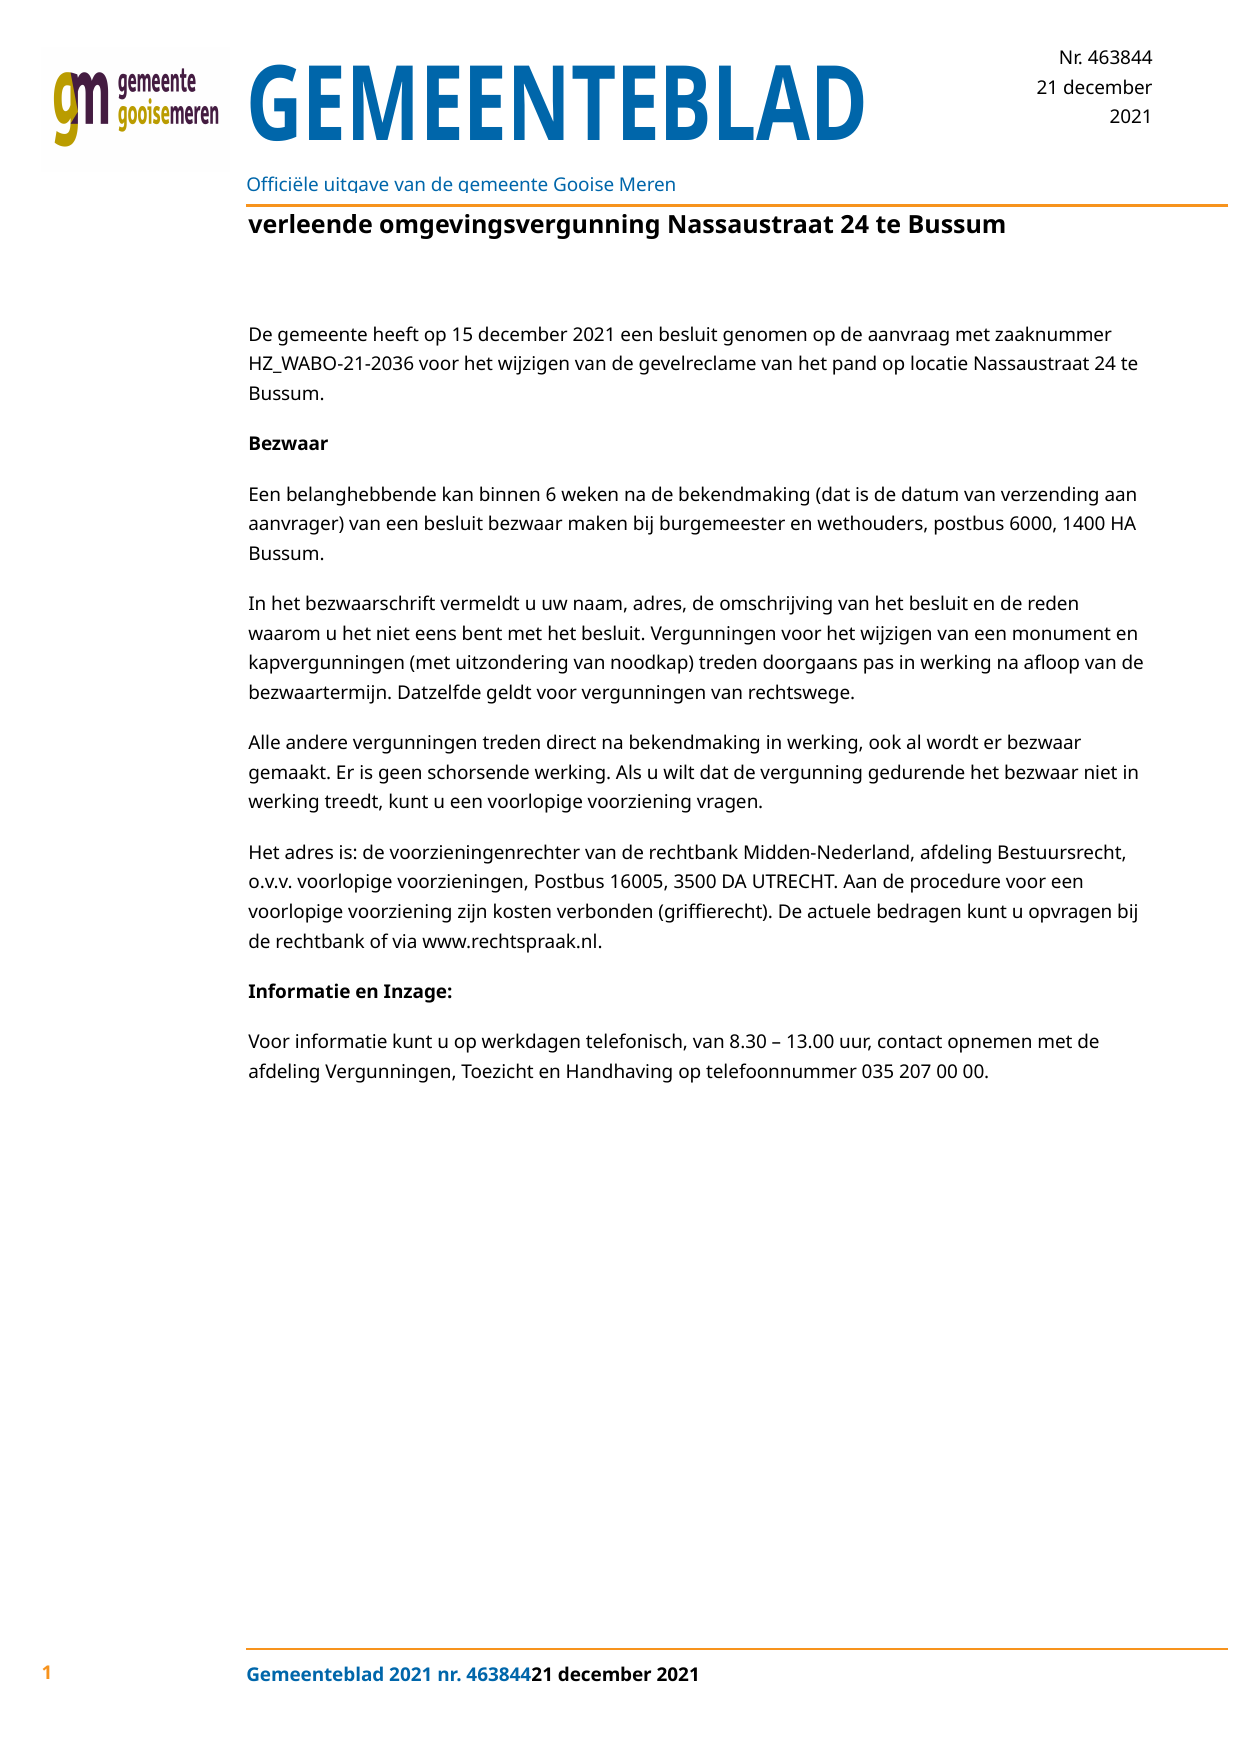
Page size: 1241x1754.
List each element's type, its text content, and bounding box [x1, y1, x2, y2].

text Informatie en Inzage: [248, 978, 1152, 1004]
text In het bezwaarschrift vermeldt u uw naam, adres, de omschrijving van het besluit en de reden waarom u het niet eens bent met het besluit. Vergunningen voor het wijzigen van een monument en kapvergunningen (met uitzondering van noodkap) treden doorgaans pas in werking na afloop van de bezwaartermijn. Datzelfde geldt voor vergunningen van rechtswege. [248, 590, 1152, 705]
text Een belanghebbende kan binnen 6 weken na de bekendmaking (dat is de datum van verzending aan aanvrager) van een besluit bezwaar maken bij burgemeester en wethouders, postbus 6000, 1400 HA Bussum. [248, 481, 1152, 566]
text Alle andere vergunningen treden direct na bekendmaking in werking, ook al wordt er bezwaar gemaakt. Er is geen schorsende werking. Als u wilt dat de vergunning gedurende het bezwaar niet in werking treedt, kunt u een voorlopige voorziening vragen. [248, 729, 1152, 814]
text verleende omgevingsvergunning Nassaustraat 24 te Bussum [248, 207, 1152, 241]
picture [41, 47, 231, 172]
text Bezwaar [248, 430, 1152, 456]
text De gemeente heeft op 15 december 2021 een besluit genomen op de aanvraag met zaaknummer HZ_WABO-21-2036 voor het wijzigen van de gevelreclame van het pand op locatie Nassaustraat 24 te Bussum. [248, 321, 1152, 406]
text Het adres is: de voorzieningenrechter van de rechtbank Midden-Nederland, afdeling Bestuursrecht, o.v.v. voorlopige voorzieningen, Postbus 16005, 3500 DA UTRECHT. Aan de procedure voor een voorlopige voorziening zijn kosten verbonden (griffierecht). De actuele bedragen kunt u opvragen bij de rechtbank of via www.rechtspraak.nl. [248, 839, 1152, 953]
text Voor informatie kunt u op werkdagen telefonisch, van 8.30 – 13.00 uur, contact opnemen met de afdeling Vergunningen, Toezicht en Handhaving op telefoonnummer 035 207 00 00. [248, 1029, 1152, 1084]
